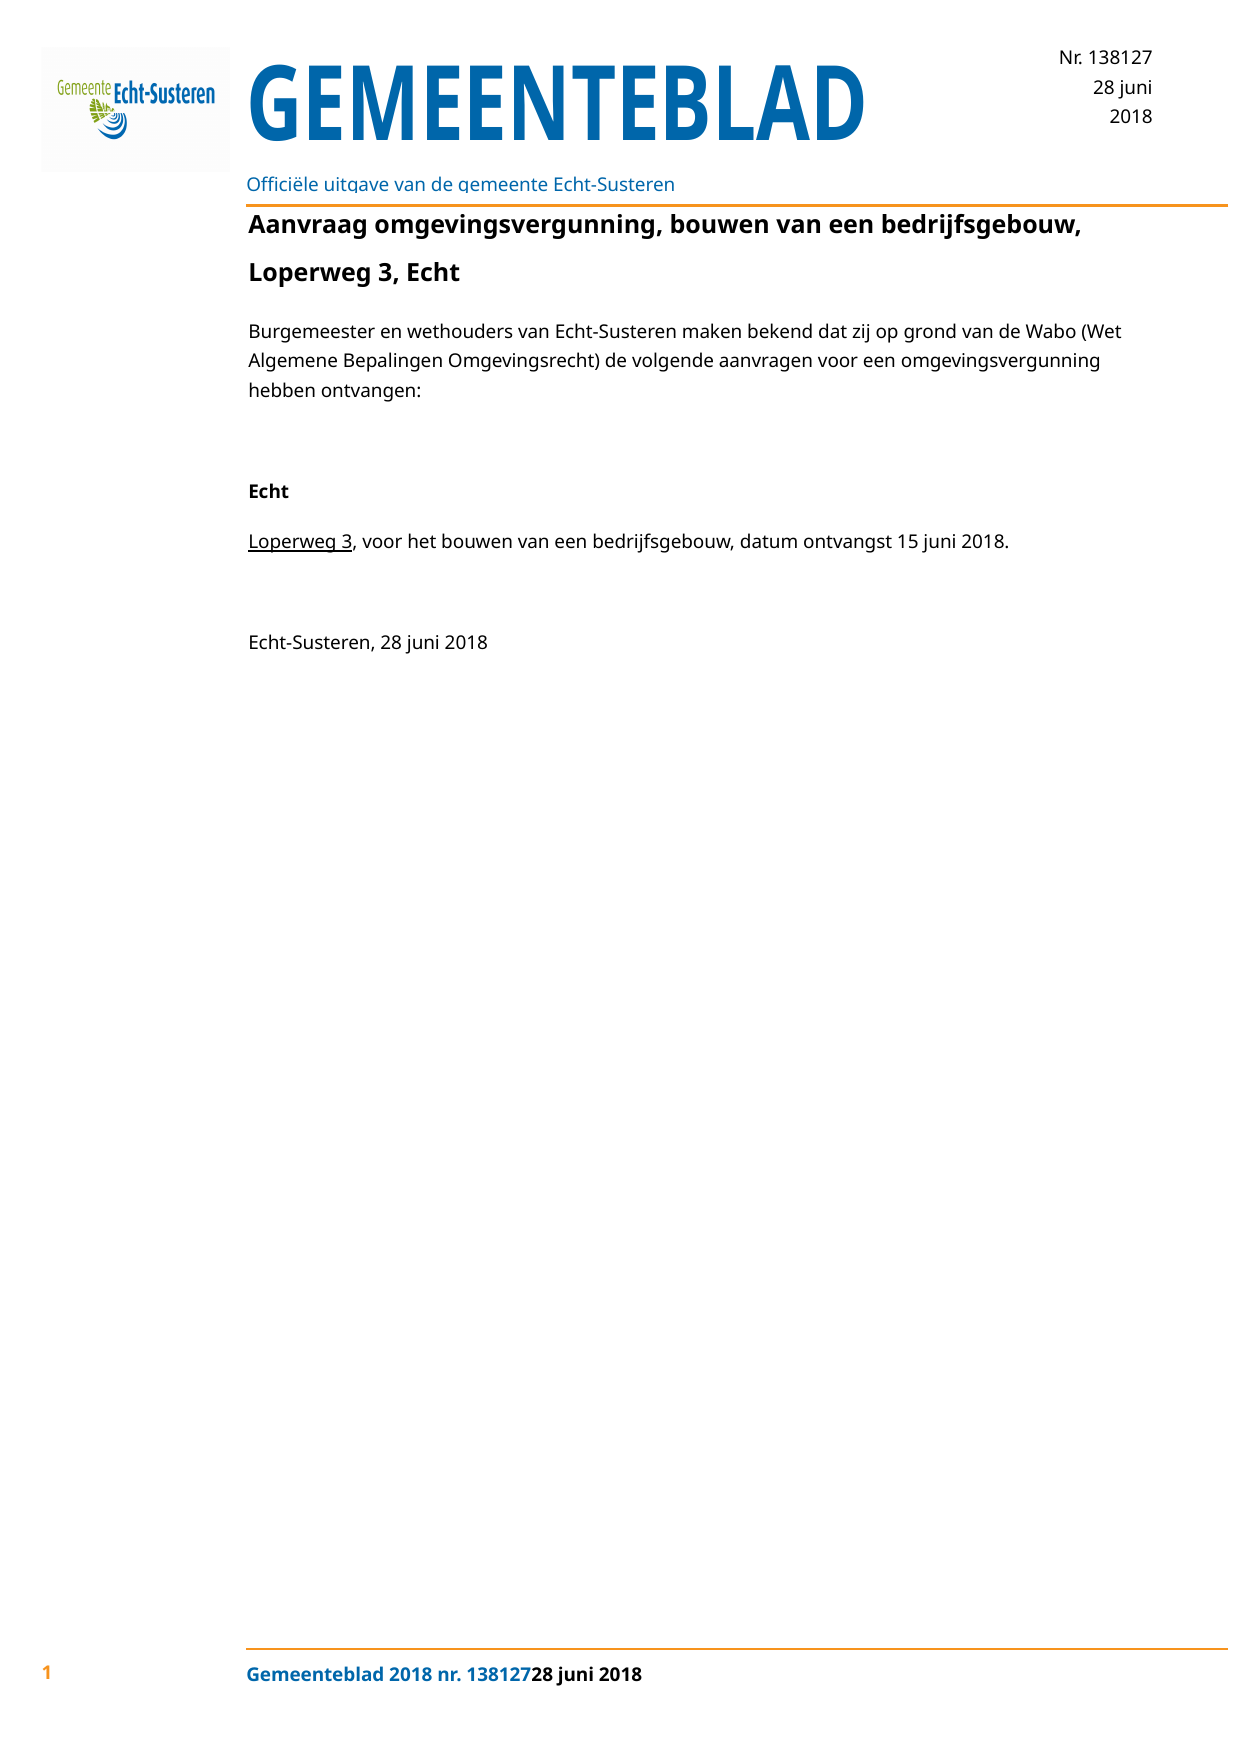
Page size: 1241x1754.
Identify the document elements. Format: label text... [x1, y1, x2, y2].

text Echt-Susteren, 28 juni 2018 [248, 629, 1152, 655]
text Echt [248, 478, 1152, 504]
text Aanvraag omgevingsvergunning, bouwen van een bedrijfsgebouw, Loperweg 3, Echt [248, 207, 1152, 288]
text Burgemeester en wethouders van Echt-Susteren maken bekend dat zij op grond van de Wabo (Wet Algemene Bepalingen Omgevingsrecht) de volgende aanvragen voor een omgevingsvergunning hebben ontvangen: [248, 318, 1152, 403]
text Loperweg 3, voor het bouwen van een bedrijfsgebouw, datum ontvangst 15 juni 2018. [248, 528, 1152, 554]
picture [41, 47, 231, 172]
